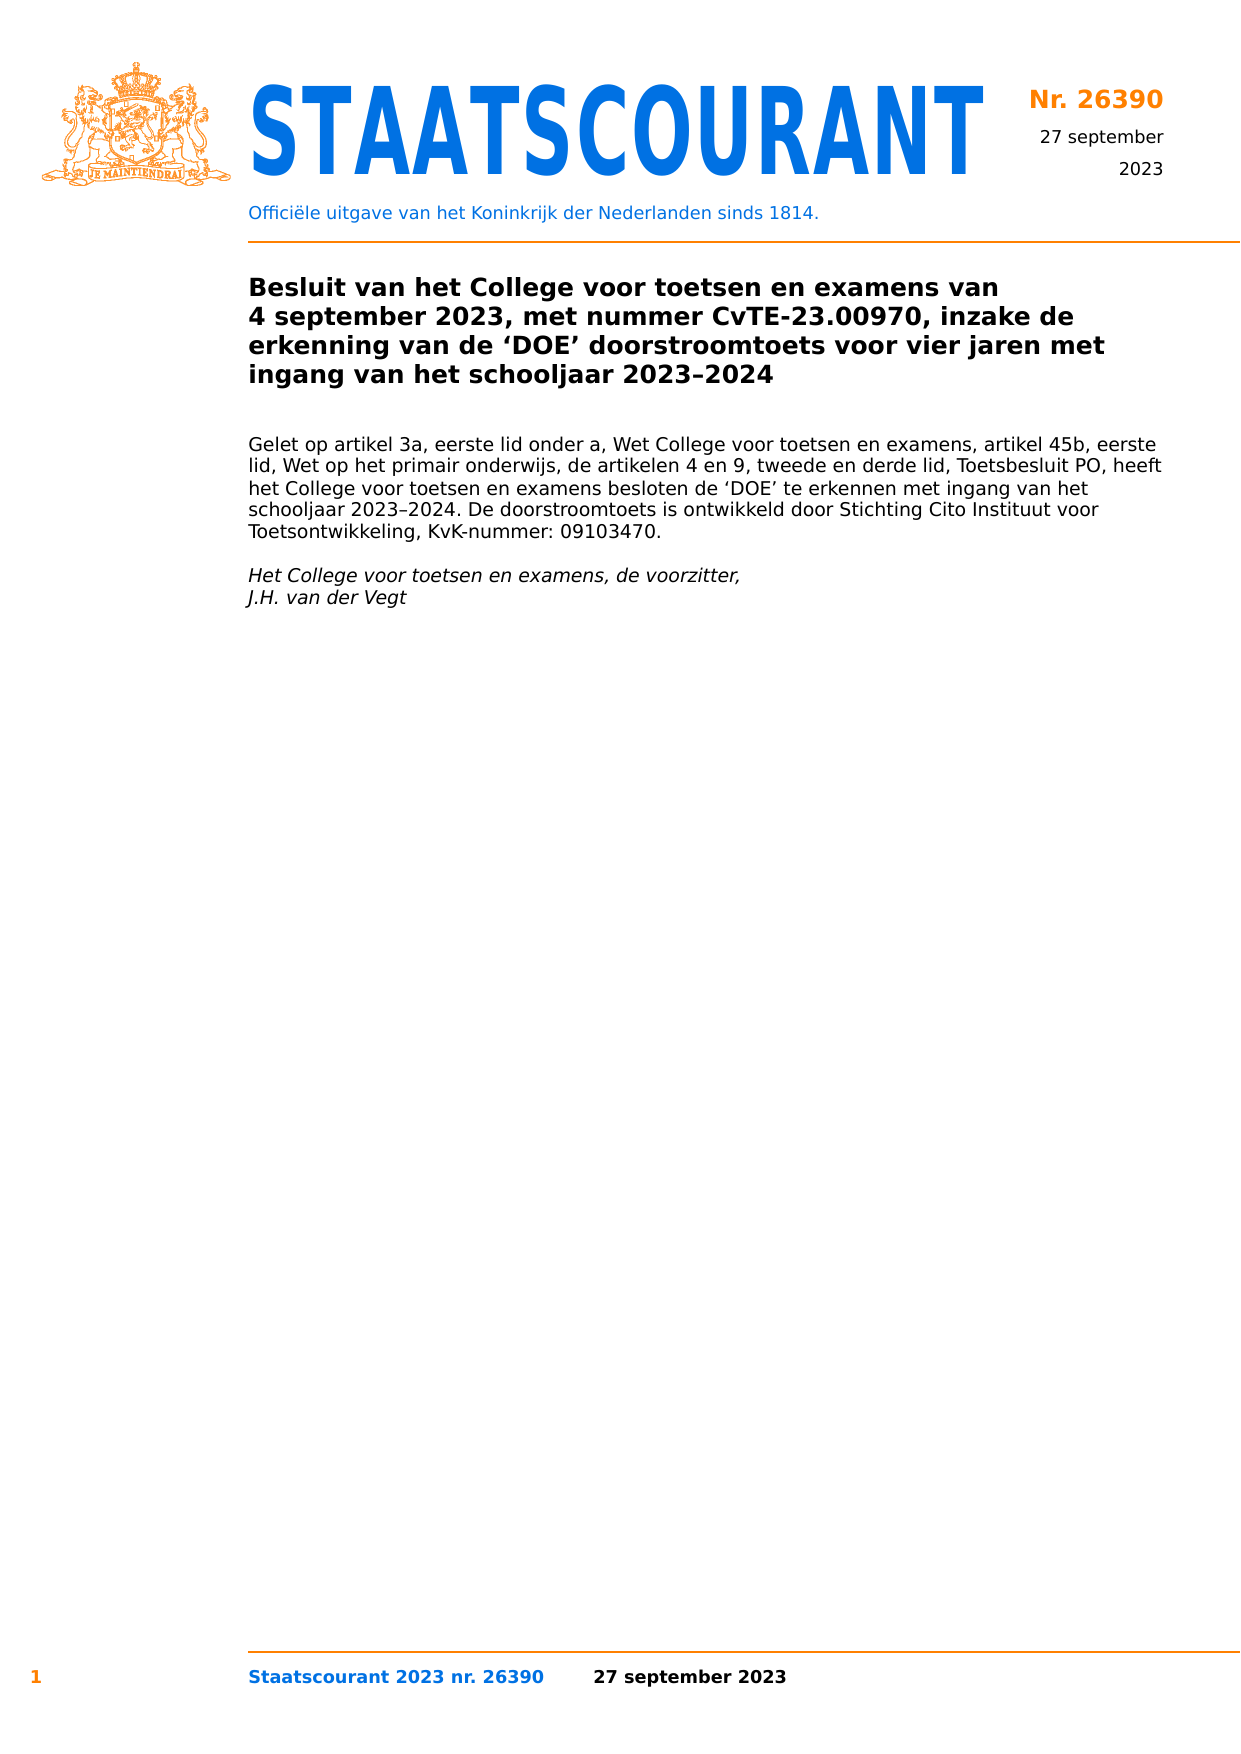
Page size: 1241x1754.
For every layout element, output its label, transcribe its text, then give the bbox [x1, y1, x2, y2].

text Gelet op artikel 3a, eerste lid onder a, Wet College voor toetsen en examens, artikel 45b, eerste lid, Wet op het primair onderwijs, de artikelen 4 en 9, tweede en derde lid, Toetsbesluit PO, heeft het College voor toetsen en examens besloten de ‘DOE’ te erkennen met ingang van het schooljaar 2023–2024. De doorstroomtoets is ontwikkeld door Stichting Cito Instituut voor Toetsontwikkeling, KvK-nummer: 09103470. [248, 433, 1163, 543]
table_header STAATSCOURANT [248, 62, 998, 203]
table_header Nr. 26390 [998, 62, 1240, 121]
table_cell 2023 [998, 153, 1240, 203]
table_header [25, 62, 248, 241]
table_cell Officiële uitgave van het Koninkrijk der Nederlanden sinds 1814. [248, 203, 1240, 241]
picture [41, 62, 231, 186]
table_cell 27 september [998, 121, 1240, 153]
subtitle Besluit van het College voor toetsen en examens van 4 september 2023, met nummer CvTE-23.00970, inzake de erkenning van de ‘DOE’ doorstroomtoets voor vier jaren met ingang van het schooljaar 2023–2024 [248, 273, 1163, 390]
text Het College voor toetsen en examens, de voorzitter, J.H. van der Vegt [248, 565, 1163, 609]
